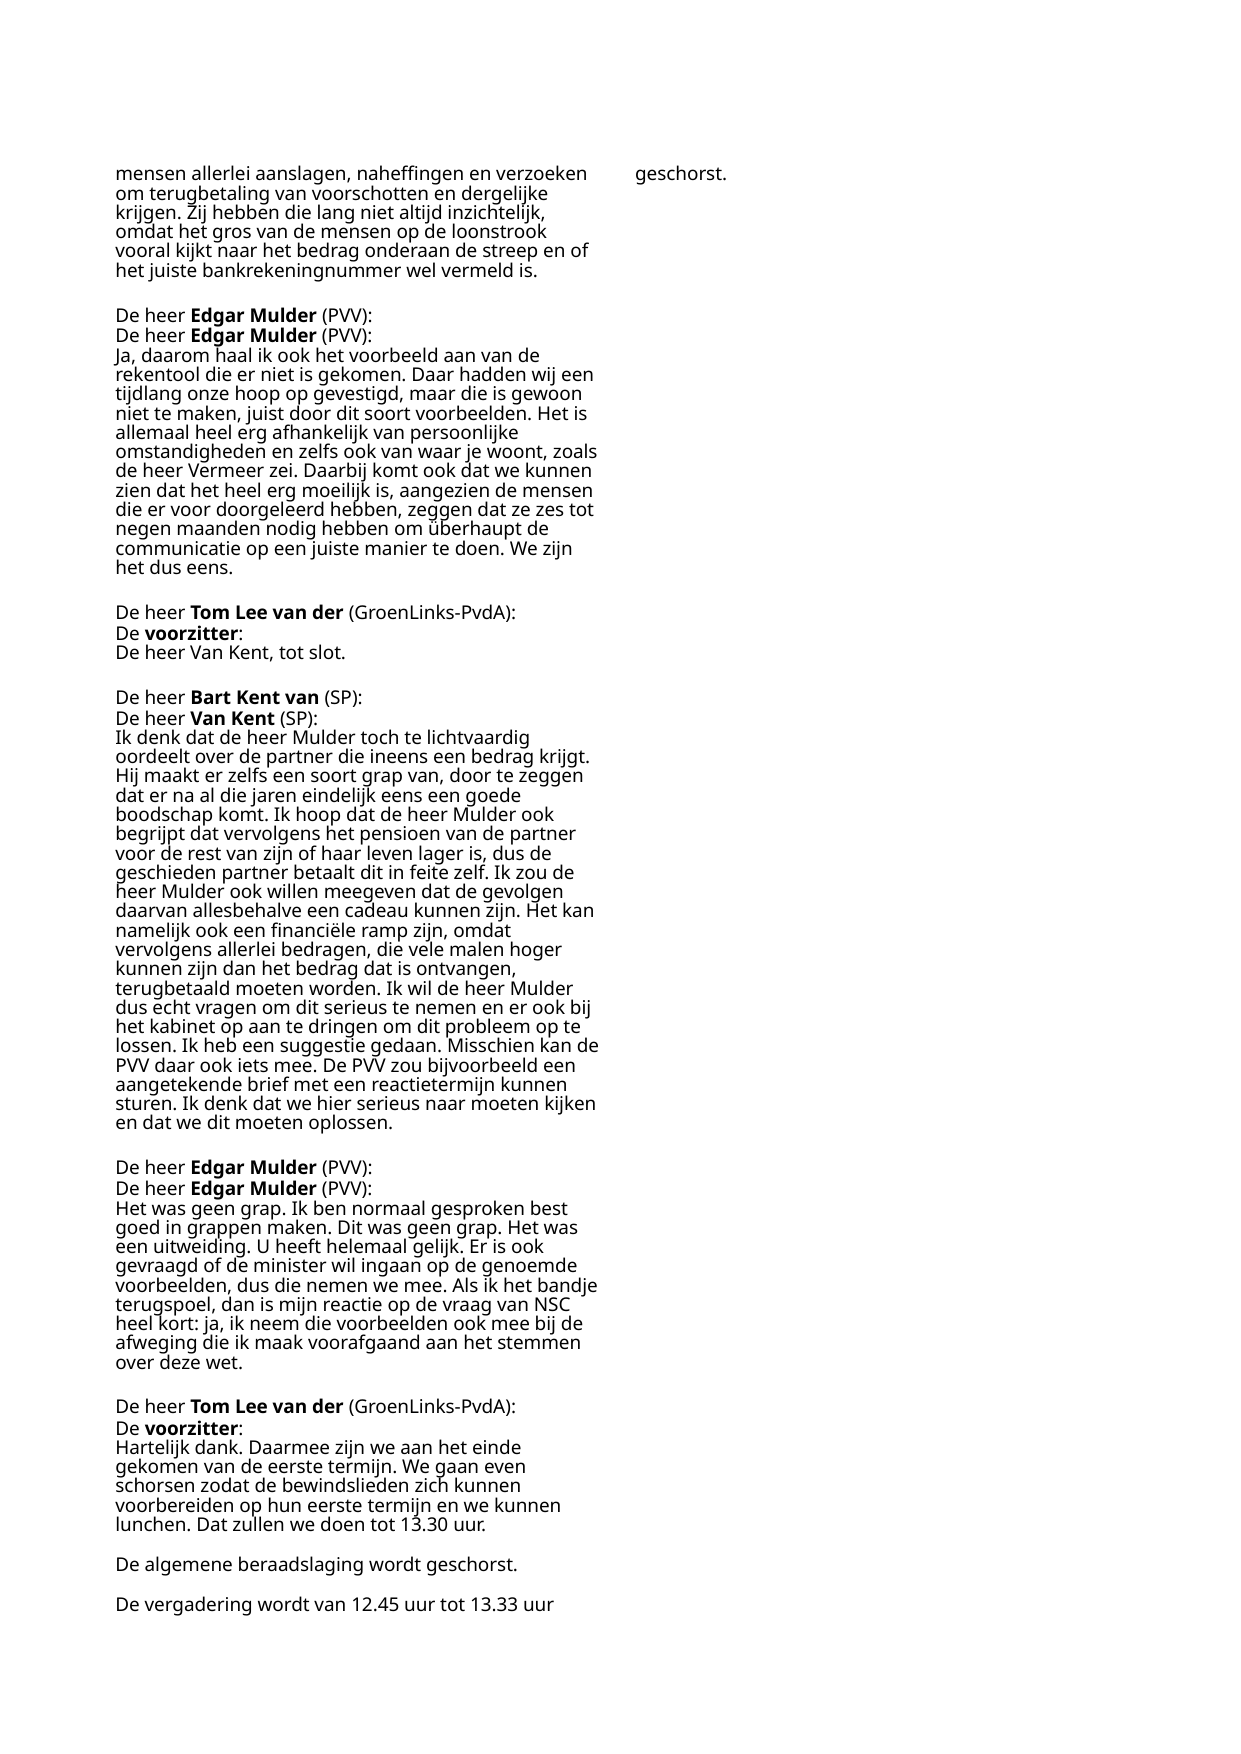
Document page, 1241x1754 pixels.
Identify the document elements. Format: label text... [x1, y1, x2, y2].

text De heer Edgar Mulder (PVV): [115, 327, 605, 347]
text De heer Van Kent (SP): [115, 710, 605, 729]
text geschorst. [635, 165, 1125, 184]
text Het was geen grap. Ik ben normaal gesproken best goed in grappen maken. Dit was geen grap. Het was een uitweiding. U heeft helemaal gelijk. Er is ook gevraagd of de minister wil ingaan op de genoemde voorbeelden, dus die nemen we mee. Als ik het bandje terugspoel, dan is mijn reactie op de vraag van NSC heel kort: ja, ik neem die voorbeelden ook mee bij de afweging die ik maak voorafgaand aan het stemmen over deze wet. [115, 1199, 605, 1373]
text Hartelijk dank. Daarmee zijn we aan het einde gekomen van de eerste termijn. We gaan even schorsen zodat de bewindslieden zich kunnen voorbereiden op hun eerste termijn en we kunnen lunchen. Dat zullen we doen tot 13.30 uur. [115, 1439, 605, 1535]
text Ik denk dat de heer Mulder toch te lichtvaardig oordeelt over de partner die ineens een bedrag krijgt. Hij maakt er zelfs een soort grap van, door te zeggen dat er na al die jaren eindelijk eens een goede boodschap komt. Ik hoop dat de heer Mulder ook begrijpt dat vervolgens het pensioen van de partner voor de rest van zijn of haar leven lager is, dus de geschieden partner betaalt dit in feite zelf. Ik zou de heer Mulder ook willen meegeven dat de gevolgen daarvan allesbehalve een cadeau kunnen zijn. Het kan namelijk ook een financiële ramp zijn, omdat vervolgens allerlei bedragen, die vele malen hoger kunnen zijn dan het bedrag dat is ontvangen, terugbetaald moeten worden. Ik wil de heer Mulder dus echt vragen om dit serieus te nemen en er ook bij het kabinet op aan te dringen om dit probleem op te lossen. Ik heb een suggestie gedaan. Misschien kan de PVV daar ook iets mee. De PVV zou bijvoorbeeld een aangetekende brief met een reactietermijn kunnen sturen. Ik denk dat we hier serieus naar moeten kijken en dat we dit moeten oplossen. [115, 729, 605, 1134]
text De heer Tom Lee van der (GroenLinks-PvdA): [115, 1394, 605, 1419]
text De heer Tom Lee van der (GroenLinks-PvdA): [115, 599, 605, 624]
text De heer Edgar Mulder (PVV): [115, 1154, 605, 1180]
text De heer Bart Kent van (SP): [115, 684, 605, 710]
text Ja, daarom haal ik ook het voorbeeld aan van de rekentool die er niet is gekomen. Daar hadden wij een tijdlang onze hoop op gevestigd, maar die is gewoon niet te maken, juist door dit soort voorbeelden. Het is allemaal heel erg afhankelijk van persoonlijke omstandigheden en zelfs ook van waar je woont, zoals de heer Vermeer zei. Daarbij komt ook dat we kunnen zien dat het heel erg moeilijk is, aangezien de mensen die er voor doorgeleerd hebben, zeggen dat ze zes tot negen maanden nodig hebben om überhaupt de communicatie op een juiste manier te doen. We zijn het dus eens. [115, 347, 605, 578]
text De voorzitter: [115, 624, 605, 644]
text De heer Edgar Mulder (PVV): [115, 302, 605, 327]
text mensen allerlei aanslagen, naheffingen en verzoeken om terugbetaling van voorschotten en dergelijke krijgen. Zij hebben die lang niet altijd inzichtelijk, omdat het gros van de mensen op de loonstrook vooral kijkt naar het bedrag onderaan de streep en of het juiste bankrekeningnummer wel vermeld is. [115, 165, 605, 281]
text De vergadering wordt van 12.45 uur tot 13.33 uur [115, 1596, 605, 1615]
text De algemene beraadslaging wordt geschorst. [115, 1556, 605, 1575]
text De heer Van Kent, tot slot. [115, 644, 605, 663]
text De voorzitter: [115, 1419, 605, 1439]
text De heer Edgar Mulder (PVV): [115, 1180, 605, 1199]
